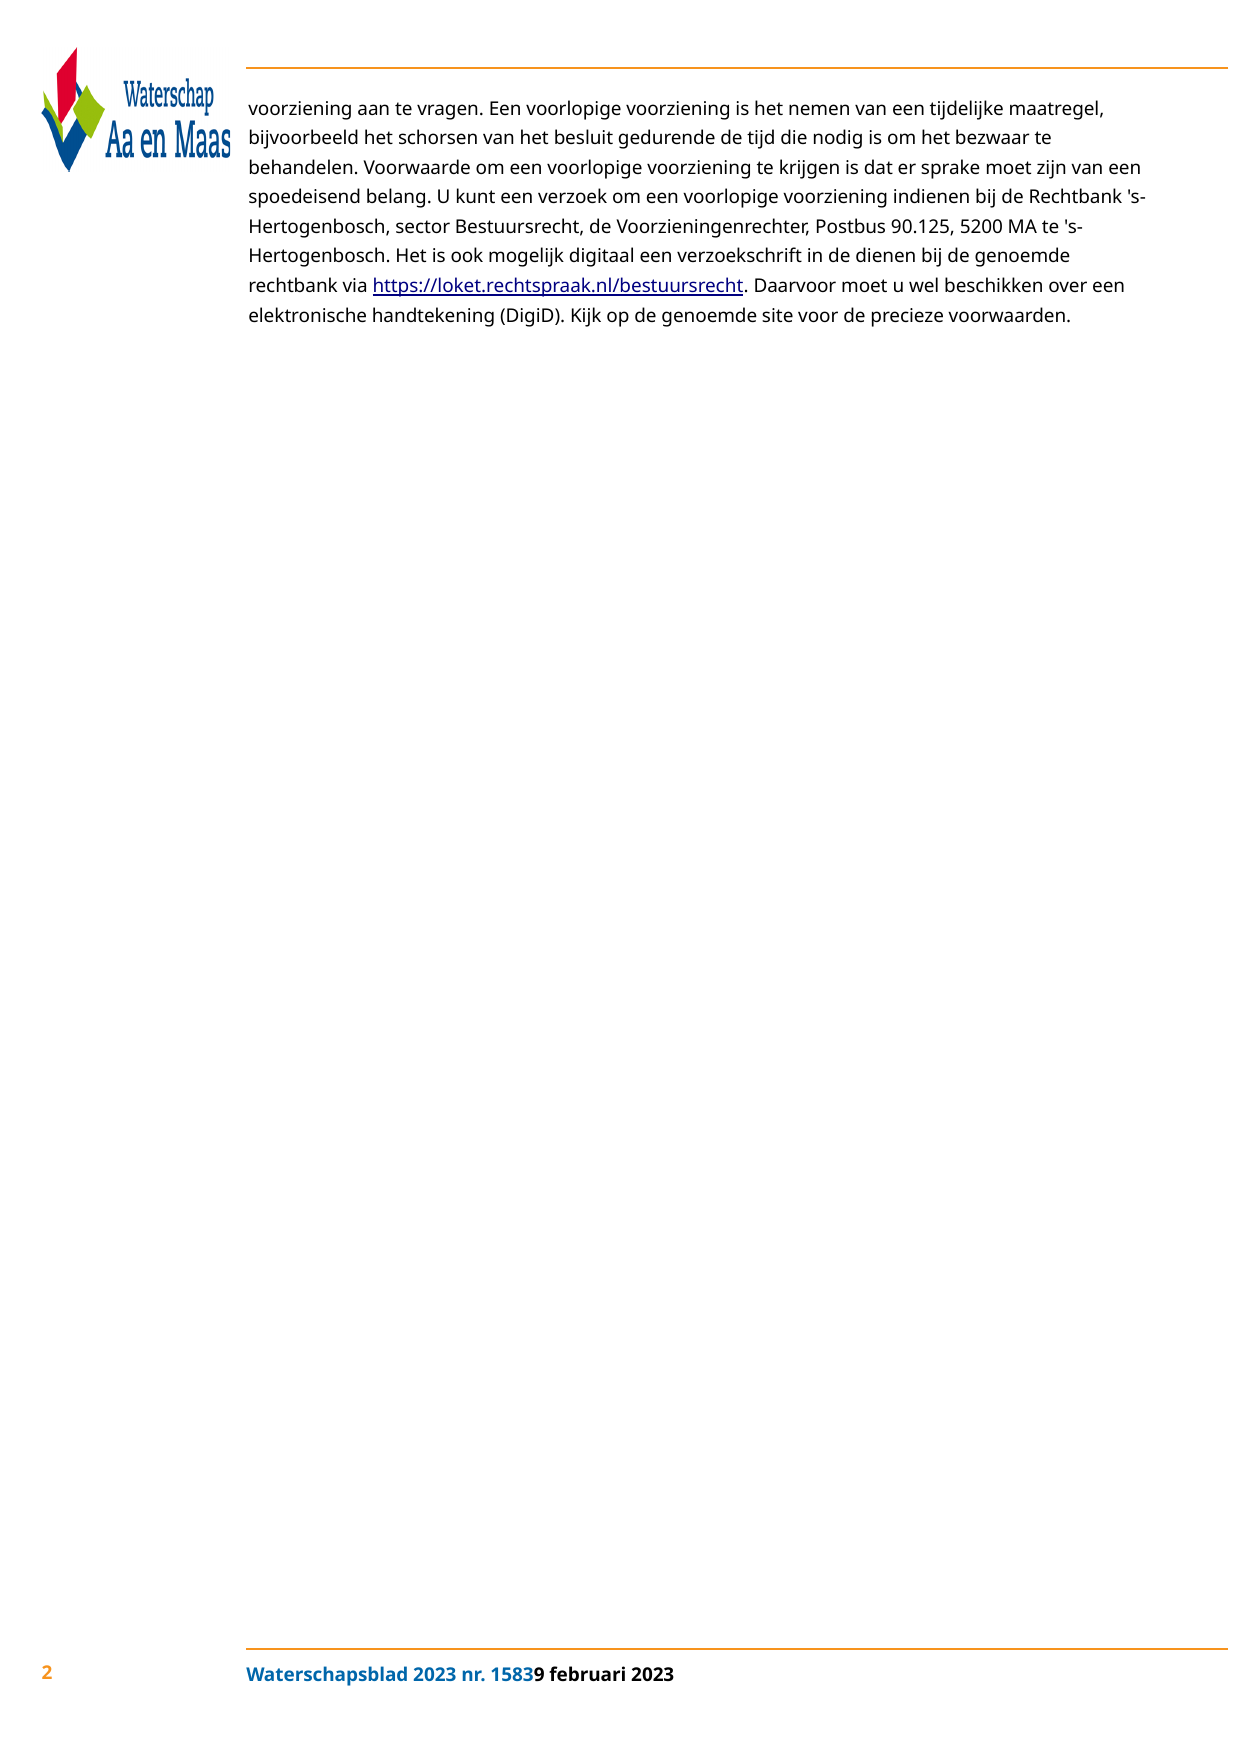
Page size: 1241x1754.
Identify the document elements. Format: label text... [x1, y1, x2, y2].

text voorziening aan te vragen. Een voorlopige voorziening is het nemen van een tijdelijke maatregel, bijvoorbeeld het schorsen van het besluit gedurende de tijd die nodig is om het bezwaar te behandelen. Voorwaarde om een voorlopige voorziening te krijgen is dat er sprake moet zijn van een spoedeisend belang. U kunt een verzoek om een voorlopige voorziening indienen bij de Rechtbank 's-Hertogenbosch, sector Bestuursrecht, de Voorzieningenrechter, Postbus 90.125, 5200 MA te 's-Hertogenbosch. Het is ook mogelijk digitaal een verzoekschrift in de dienen bij de genoemde rechtbank via https://loket.rechtspraak.nl/bestuursrecht. Daarvoor moet u wel beschikken over een elektronische handtekening (DigiD). Kijk op de genoemde site voor de precieze voorwaarden. [248, 95, 1152, 328]
picture [41, 47, 231, 172]
